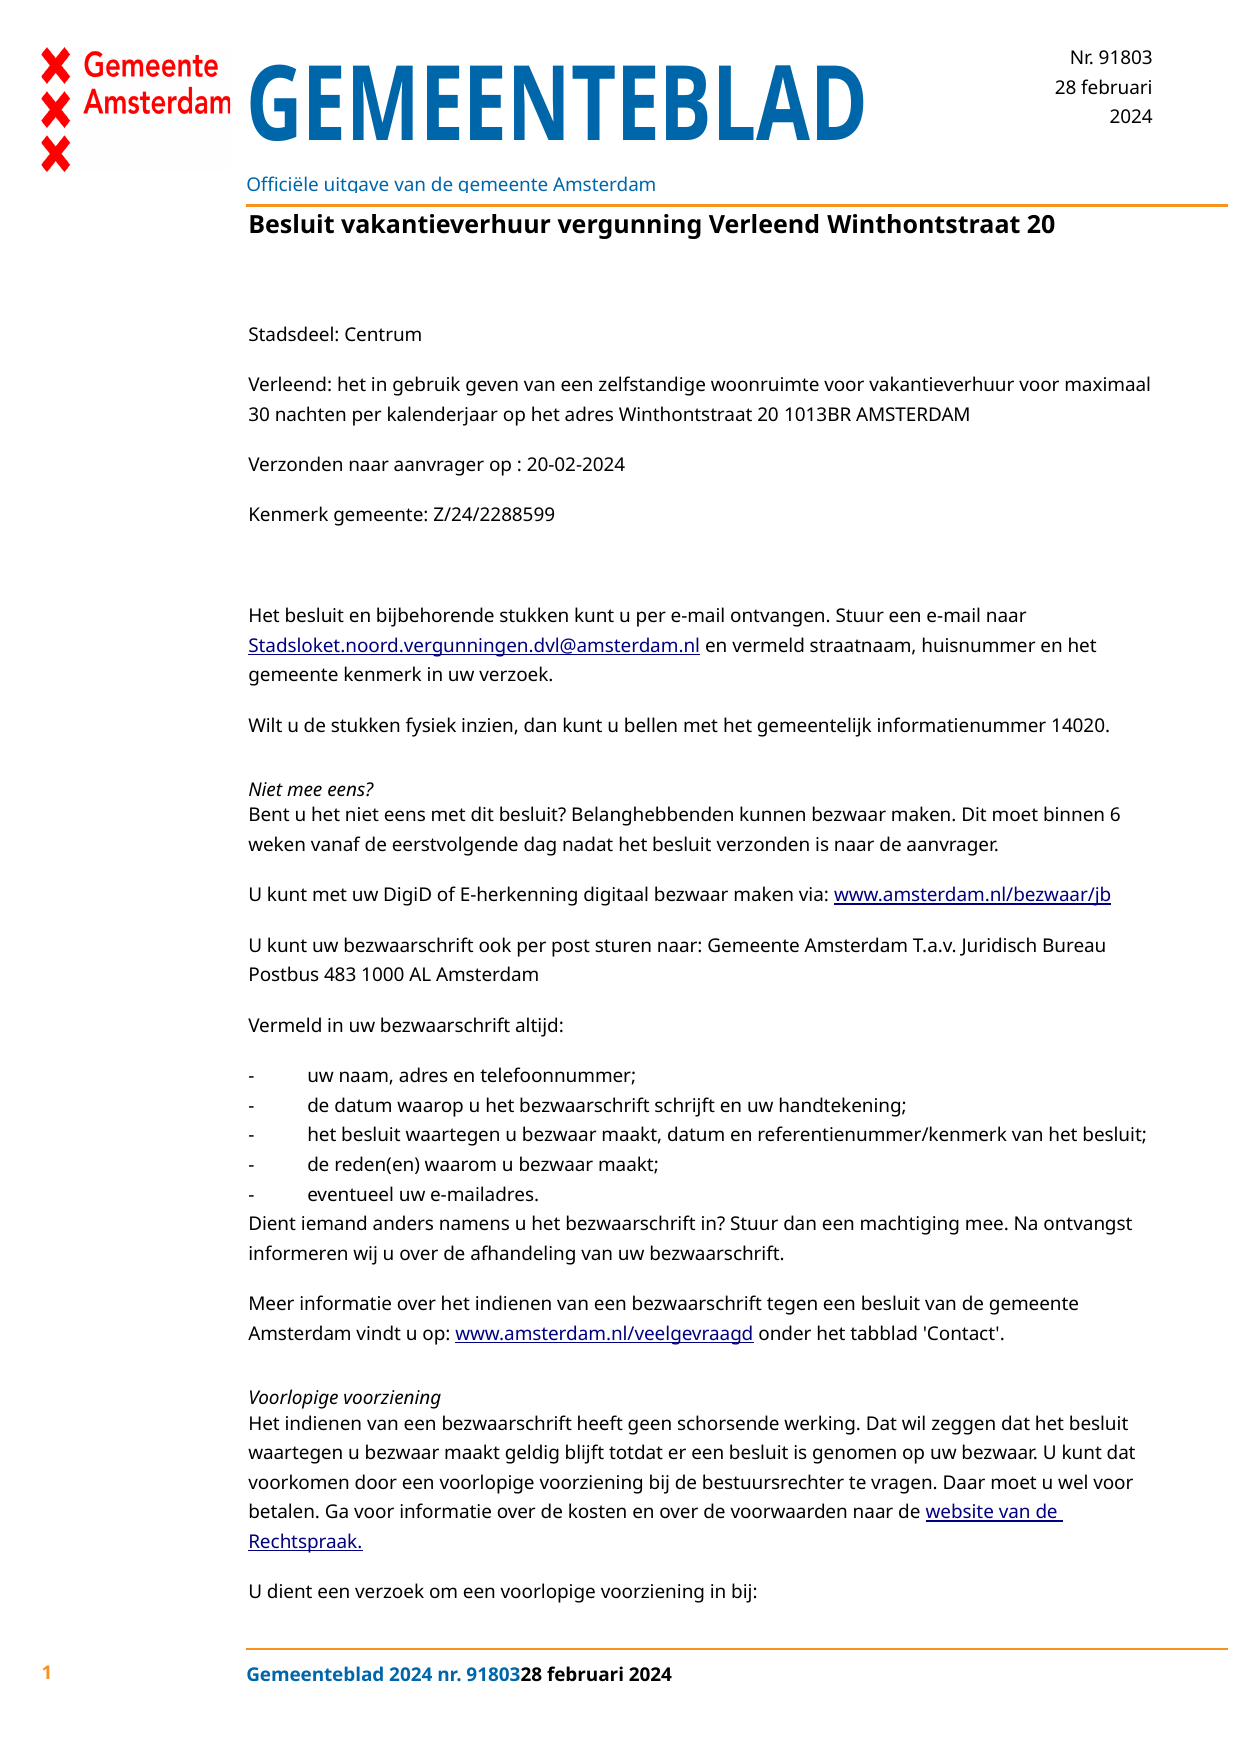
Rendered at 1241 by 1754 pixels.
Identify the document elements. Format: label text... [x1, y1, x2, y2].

text Meer informatie over het indienen van een bezwaarschrift tegen een besluit van de gemeente Amsterdam vindt u op: www.amsterdam.nl/veelgevraagd onder het tabblad 'Contact'. [248, 1290, 1152, 1346]
picture [41, 47, 231, 172]
text Bent u het niet eens met dit besluit? Belanghebbenden kunnen bezwaar maken. Dit moet binnen 6 weken vanaf de eerstvolgende dag nadat het besluit verzonden is naar de aanvrager. [248, 802, 1152, 857]
text U kunt met uw DigiD of E-herkenning digitaal bezwaar maken via: www.amsterdam.nl/bezwaar/jb [248, 882, 1152, 907]
list eventueel uw e-mailadres. [248, 1181, 1152, 1207]
text Niet mee eens? [248, 776, 1152, 802]
text Vermeld in uw bezwaarschrift altijd: [248, 1012, 1152, 1038]
list de datum waarop u het bezwaarschrift schrijft en uw handtekening; [248, 1092, 1152, 1118]
text Besluit vakantieverhuur vergunning Verleend Winthontstraat 20 [248, 207, 1152, 241]
text Dient iemand anders namens u het bezwaarschrift in? Stuur dan een machtiging mee. Na ontvangst informeren wij u over de afhandeling van uw bezwaarschrift. [248, 1210, 1152, 1266]
text Kenmerk gemeente: Z/24/2288599 [248, 502, 1152, 527]
text Verleend: het in gebruik geven van een zelfstandige woonruimte voor vakantieverhuur voor maximaal 30 nachten per kalenderjaar op het adres Winthontstraat 20 1013BR AMSTERDAM [248, 371, 1152, 426]
text Voorlopige voorziening [248, 1384, 1152, 1410]
text U kunt uw bezwaarschrift ook per post sturen naar: Gemeente Amsterdam T.a.v. Juridisch Bureau Postbus 483 1000 AL Amsterdam [248, 932, 1152, 987]
text Stadsdeel: Centrum [248, 321, 1152, 346]
list uw naam, adres en telefoonnummer; [248, 1062, 1152, 1088]
list het besluit waartegen u bezwaar maakt, datum en referentienummer/kenmerk van het besluit; [248, 1122, 1152, 1147]
text Verzonden naar aanvrager op : 20-02-2024 [248, 451, 1152, 477]
list de reden(en) waarom u bezwaar maakt; [248, 1151, 1152, 1177]
text Wilt u de stukken fysiek inzien, dan kunt u bellen met het gemeentelijk informatienummer 14020. [248, 712, 1152, 738]
text Het indienen van een bezwaarschrift heeft geen schorsende werking. Dat wil zeggen dat het besluit waartegen u bezwaar maakt geldig blijft totdat er een besluit is genomen op uw bezwaar. U kunt dat voorkomen door een voorlopige voorziening bij de bestuursrechter te vragen. Daar moet u wel voor betalen. Ga voor informatie over de kosten en over de voorwaarden naar de website van de Rechtspraak. [248, 1410, 1152, 1554]
text Het besluit en bijbehorende stukken kunt u per e-mail ontvangen. Stuur een e-mail naar Stadsloket.noord.vergunningen.dvl@amsterdam.nl en vermeld straatnaam, huisnummer en het gemeente kenmerk in uw verzoek. [248, 602, 1152, 687]
text U dient een verzoek om een voorlopige voorziening in bij: [248, 1578, 1152, 1604]
